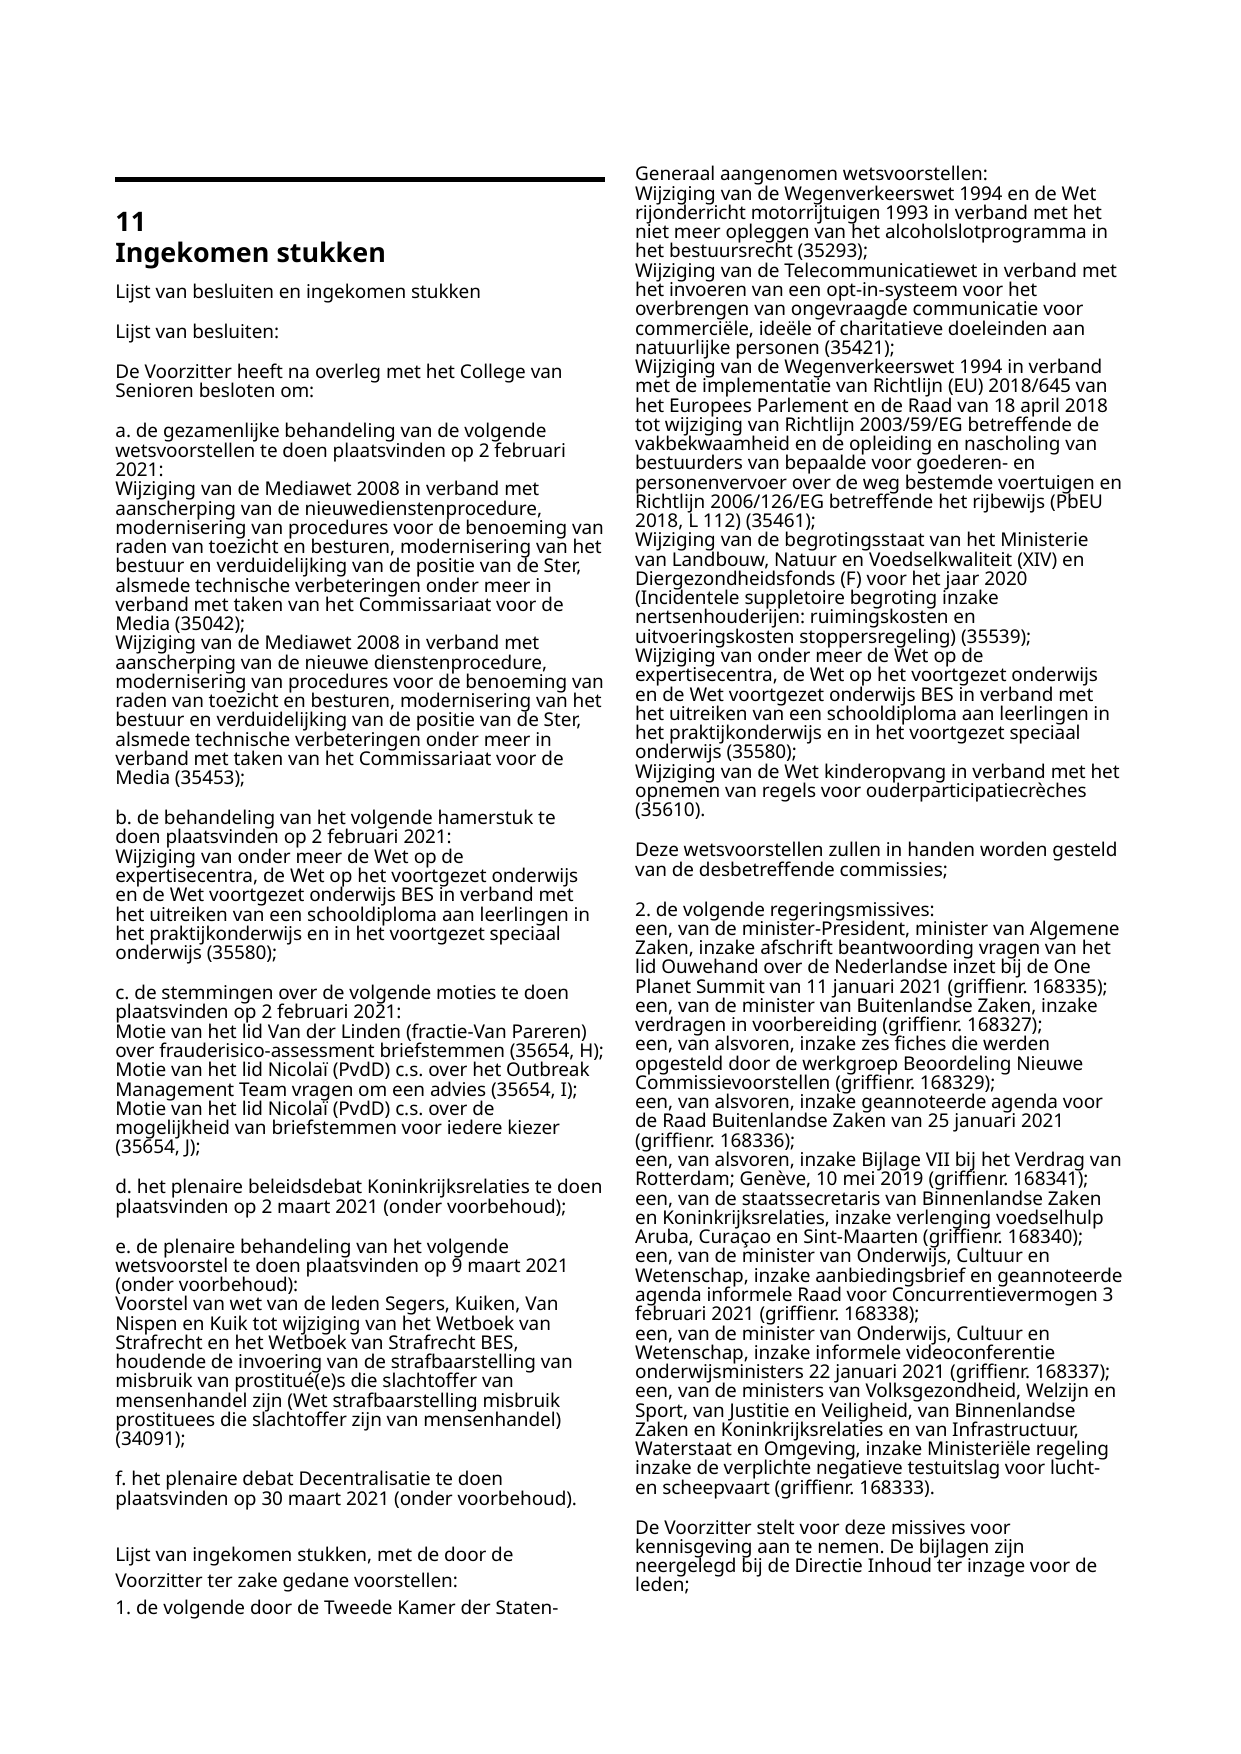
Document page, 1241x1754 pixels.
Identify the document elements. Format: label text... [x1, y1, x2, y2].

text De Voorzitter heeft na overleg met het College van Senioren besloten om: [115, 363, 605, 402]
text Motie van het lid Nicolaï (PvdD) c.s. over de mogelijkheid van briefstemmen voor iedere kiezer (35654, J); [115, 1100, 605, 1158]
text Wijziging van de Wegenverkeerswet 1994 in verband met de implementatie van Richtlijn (EU) 2018/645 van het Europees Parlement en de Raad van 18 april 2018 tot wijziging van Richtlijn 2003/59/EG betreffende de vakbekwaamheid en de opleiding en nascholing van bestuurders van bepaalde voor goederen- en personenvervoer over de weg bestemde voertuigen en Richtlijn 2006/126/EG betreffende het rijbewijs (PbEU 2018, L 112) (35461); [635, 358, 1125, 531]
text Generaal aangenomen wetsvoorstellen: [635, 165, 1125, 184]
text Motie van het lid Nicolaï (PvdD) c.s. over het Outbreak Management Team vragen om een advies (35654, I); [115, 1061, 605, 1100]
text Wijziging van de Wegenverkeerswet 1994 en de Wet rijonderricht motorrijtuigen 1993 in verband met het niet meer opleggen van het alcoholslotprogramma in het bestuursrecht (35293); [635, 184, 1125, 262]
text Wijziging van onder meer de Wet op de expertisecentra, de Wet op het voortgezet onderwijs en de Wet voortgezet onderwijs BES in verband met het uitreiken van een schooldiploma aan leerlingen in het praktijkonderwijs en in het voortgezet speciaal onderwijs (35580); [635, 647, 1125, 763]
text een, van alsvoren, inzake geannoteerde agenda voor de Raad Buitenlandse Zaken van 25 januari 2021 (griffienr. 168336); [635, 1093, 1125, 1151]
text Deze wetsvoorstellen zullen in handen worden gesteld van de desbetreffende commissies; [635, 841, 1125, 880]
text een, van de minister van Onderwijs, Cultuur en Wetenschap, inzake informele videoconferentie onderwijsministers 22 januari 2021 (griffienr. 168337); [635, 1324, 1125, 1382]
text Wijziging van de begrotingsstaat van het Ministerie van Landbouw, Natuur en Voedselkwaliteit (XIV) en Diergezondheidsfonds (F) voor het jaar 2020 (Incidentele suppletoire begroting inzake nertsenhouderijen: ruimingskosten en uitvoeringskosten stoppersregeling) (35539); [635, 531, 1125, 647]
text d. het plenaire beleidsdebat Koninkrijksrelaties te doen plaatsvinden op 2 maart 2021 (onder voorbehoud); [115, 1178, 605, 1217]
text Wijziging van de Wet kinderopvang in verband met het opnemen van regels voor ouderparticipatiecrèches (35610). [635, 763, 1125, 821]
text een, van de staatssecretaris van Binnenlandse Zaken en Koninkrijksrelaties, inzake verlenging voedselhulp Aruba, Curaçao en Sint-Maarten (griffienr. 168340); [635, 1189, 1125, 1247]
text Wijziging van de Mediawet 2008 in verband met aanscherping van de nieuwe dienstenprocedure, modernisering van procedures voor de benoeming van raden van toezicht en besturen, modernisering van het bestuur en verduidelijking van de positie van de Ster, alsmede technische verbeteringen onder meer in verband met taken van het Commissariaat voor de Media (35453); [115, 634, 605, 788]
text e. de plenaire behandeling van het volgende wetsvoorstel te doen plaatsvinden op 9 maart 2021 (onder voorbehoud): [115, 1238, 605, 1295]
text b. de behandeling van het volgende hamerstuk te doen plaatsvinden op 2 februari 2021: [115, 809, 605, 848]
text 11 [115, 203, 605, 239]
text Voorstel van wet van de leden Segers, Kuiken, Van Nispen en Kuik tot wijziging van het Wetboek van Strafrecht en het Wetboek van Strafrecht BES, houdende de invoering van de strafbaarstelling van misbruik van prostitué(e)s die slachtoffer van mensenhandel zijn (Wet strafbaarstelling misbruik prostituees die slachtoffer zijn van mensenhandel) (34091); [115, 1295, 605, 1449]
text De Voorzitter stelt voor deze missives voor kennisgeving aan te nemen. De bijlagen zijn neergelegd bij de Directie Inhoud ter inzage voor de leden; [635, 1519, 1125, 1596]
text een, van de minister van Buitenlandse Zaken, inzake verdragen in voorbereiding (griffienr. 168327); [635, 997, 1125, 1035]
text Motie van het lid Van der Linden (fractie-Van Pareren) over frauderisico-assessment briefstemmen (35654, H); [115, 1023, 605, 1061]
text f. het plenaire debat Decentralisatie te doen plaatsvinden op 30 maart 2021 (onder voorbehoud). [115, 1470, 605, 1509]
text Wijziging van de Telecommunicatiewet in verband met het invoeren van een opt-in-systeem voor het overbrengen van ongevraagde communicatie voor commerciële, ideële of charitatieve doeleinden aan natuurlijke personen (35421); [635, 262, 1125, 358]
text een, van de ministers van Volksgezondheid, Welzijn en Sport, van Justitie en Veiligheid, van Binnenlandse Zaken en Koninkrijksrelaties en van Infrastructuur, Waterstaat en Omgeving, inzake Ministeriële regeling inzake de verplichte negatieve testuitslag voor lucht- en scheepvaart (griffienr. 168333). [635, 1382, 1125, 1498]
text Lijst van besluiten: [115, 323, 605, 342]
text een, van de minister-President, minister van Algemene Zaken, inzake afschrift beantwoording vragen van het lid Ouwehand over de Nederlandse inzet bij de One Planet Summit van 11 januari 2021 (griffienr. 168335); [635, 920, 1125, 997]
text Lijst van besluiten en ingekomen stukken [115, 283, 605, 302]
text Ingekomen stukken [115, 239, 605, 283]
text Wijziging van de Mediawet 2008 in verband met aanscherping van de nieuwedienstenprocedure, modernisering van procedures voor de benoeming van raden van toezicht en besturen, modernisering van het bestuur en verduidelijking van de positie van de Ster, alsmede technische verbeteringen onder meer in verband met taken van het Commissariaat voor de Media (35042); [115, 480, 605, 634]
text Wijziging van onder meer de Wet op de expertisecentra, de Wet op het voortgezet onderwijs en de Wet voortgezet onderwijs BES in verband met het uitreiken van een schooldiploma aan leerlingen in het praktijkonderwijs en in het voortgezet speciaal onderwijs (35580); [115, 848, 605, 963]
text a. de gezamenlijke behandeling van de volgende wetsvoorstellen te doen plaatsvinden op 2 februari 2021: [115, 422, 605, 480]
text c. de stemmingen over de volgende moties te doen plaatsvinden op 2 februari 2021: [115, 984, 605, 1023]
text Lijst van ingekomen stukken, met de door de Voorzitter ter zake gedane voorstellen: [115, 1541, 605, 1593]
text 1. de volgende door de Tweede Kamer der Staten- [115, 1599, 605, 1618]
text 2. de volgende regeringsmissives: [635, 901, 1125, 920]
text een, van de minister van Onderwijs, Cultuur en Wetenschap, inzake aanbiedingsbrief en geannoteerde agenda informele Raad voor Concurrentievermogen 3 februari 2021 (griffienr. 168338); [635, 1247, 1125, 1324]
text een, van alsvoren, inzake zes fiches die werden opgesteld door de werkgroep Beoordeling Nieuwe Commissievoorstellen (griffienr. 168329); [635, 1035, 1125, 1093]
text een, van alsvoren, inzake Bijlage VII bij het Verdrag van Rotterdam; Genève, 10 mei 2019 (griffienr. 168341); [635, 1151, 1125, 1189]
